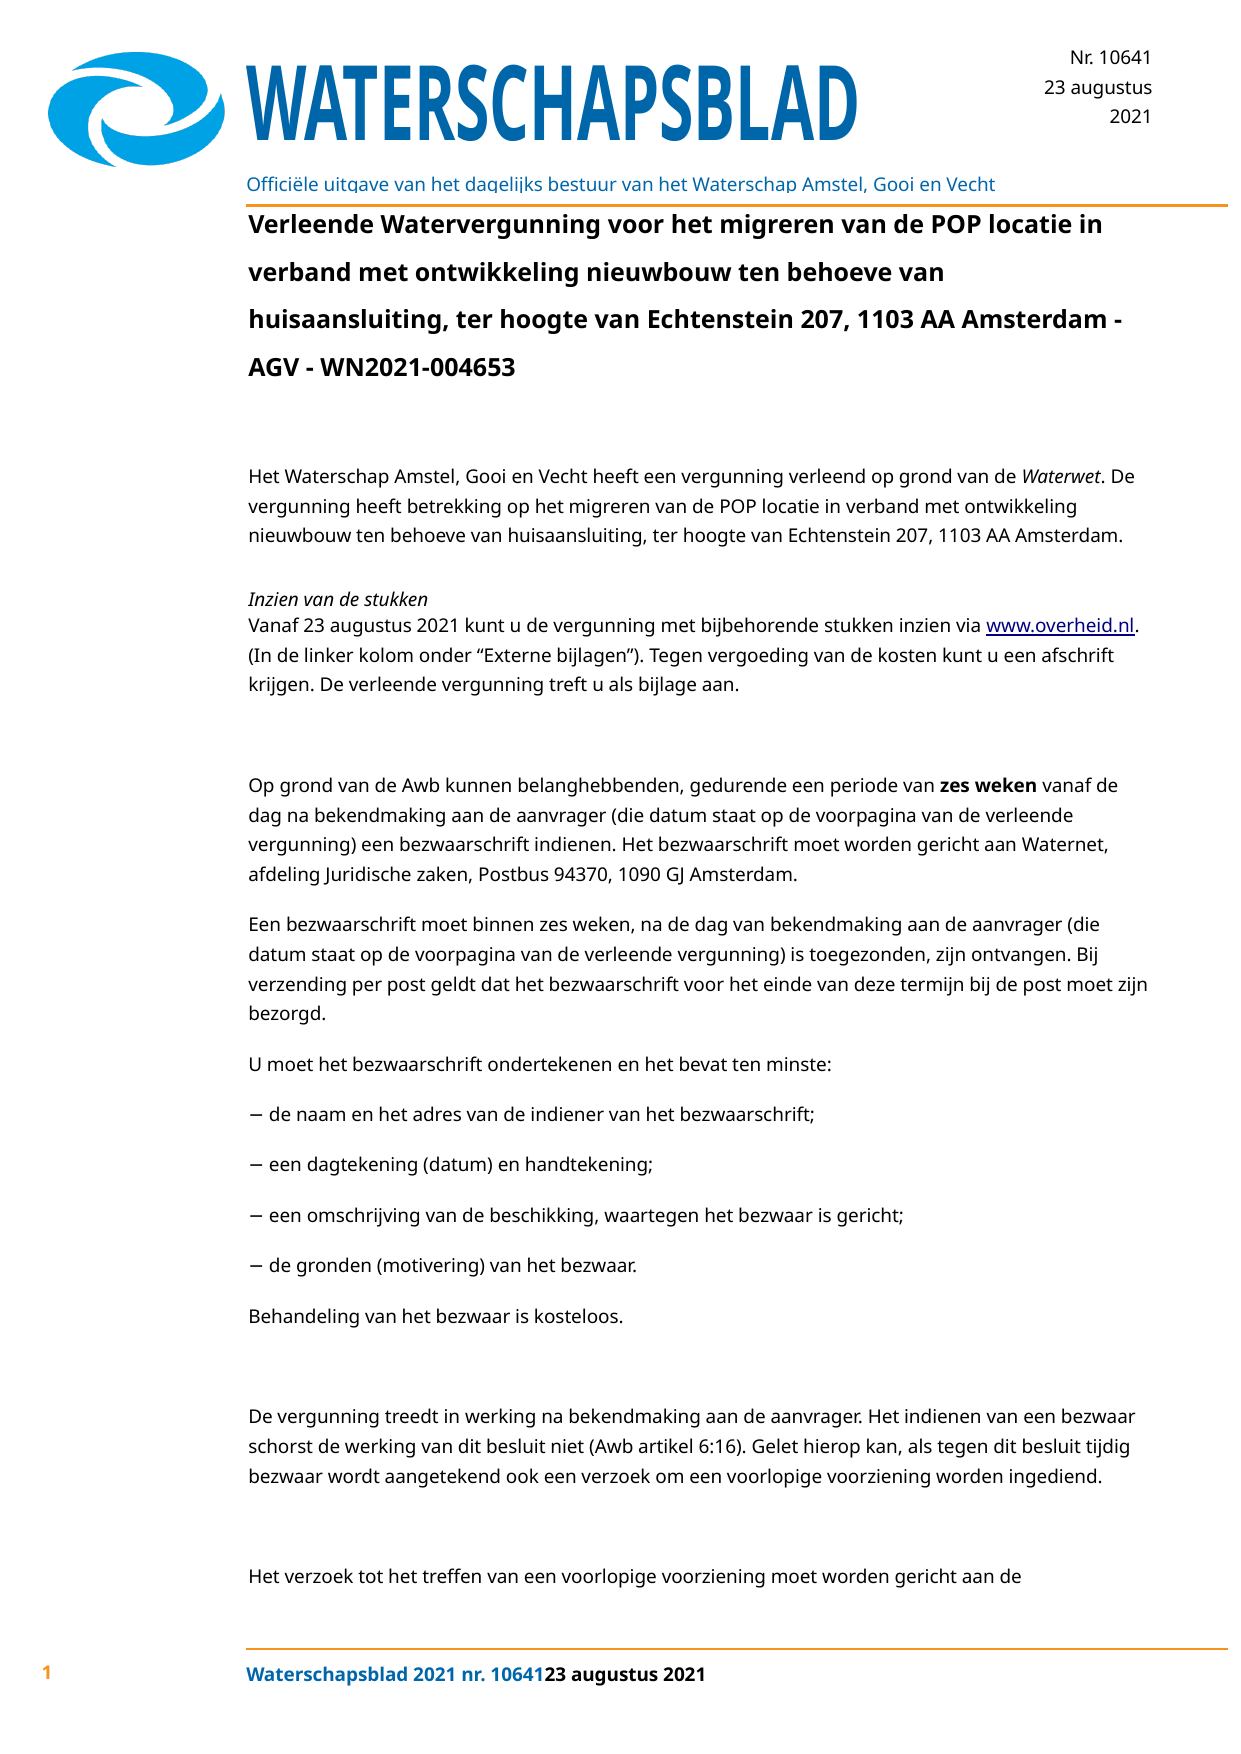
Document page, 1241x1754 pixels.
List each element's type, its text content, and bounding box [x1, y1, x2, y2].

text De vergunning treedt in werking na bekendmaking aan de aanvrager. Het indienen van een bezwaar schorst de werking van dit besluit niet (Awb artikel 6:16). Gelet hierop kan, als tegen dit besluit tijdig bezwaar wordt aangetekend ook een verzoek om een voorlopige voorziening worden ingediend. [248, 1404, 1152, 1488]
text Een bezwaarschrift moet binnen zes weken, na de dag van bekendmaking aan de aanvrager (die datum staat op de voorpagina van de verleende vergunning) is toegezonden, zijn ontvangen. Bij verzending per post geldt dat het bezwaarschrift voor het einde van deze termijn bij de post moet zijn bezorgd. [248, 912, 1152, 1026]
text Het verzoek tot het treffen van een voorlopige voorziening moet worden gericht aan de [248, 1564, 1152, 1589]
text Het Waterschap Amstel, Gooi en Vecht heeft een vergunning verleend op grond van de Waterwet. De vergunning heeft betrekking op het migreren van de POP locatie in verband met ontwikkeling nieuwbouw ten behoeve van huisaansluiting, ter hoogte van Echtenstein 207, 1103 AA Amsterdam. [248, 463, 1152, 548]
text Vanaf 23 augustus 2021 kunt u de vergunning met bijbehorende stukken inzien via www.overheid.nl. (In de linker kolom onder “Externe bijlagen”). Tegen vergoeding van de kosten kunt u een afschrift krijgen. De verleende vergunning treft u als bijlage aan. [248, 612, 1152, 697]
text − een dagtekening (datum) en handtekening; [248, 1152, 1152, 1177]
text U moet het bezwaarschrift ondertekenen en het bevat ten minste: [248, 1051, 1152, 1076]
text Inzien van de stukken [248, 587, 1152, 612]
text − de naam en het adres van de indiener van het bezwaarschrift; [248, 1101, 1152, 1127]
text Behandeling van het bezwaar is kosteloos. [248, 1303, 1152, 1328]
text Verleende Watervergunning voor het migreren van de POP locatie in verband met ontwikkeling nieuwbouw ten behoeve van huisaansluiting, ter hoogte van Echtenstein 207, 1103 AA Amsterdam - AGV - WN2021-004653 [248, 207, 1152, 384]
text Op grond van de Awb kunnen belanghebbenden, gedurende een periode van zes weken vanaf de dag na bekendmaking aan de aanvrager (die datum staat op de voorpagina van de verleende vergunning) een bezwaarschrift indienen. Het bezwaarschrift moet worden gericht aan Waternet, afdeling Juridische zaken, Postbus 94370, 1090 GJ Amsterdam. [248, 772, 1152, 887]
text − een omschrijving van de beschikking, waartegen het bezwaar is gericht; [248, 1202, 1152, 1228]
picture [41, 47, 231, 172]
text − de gronden (motivering) van het bezwaar. [248, 1252, 1152, 1278]
